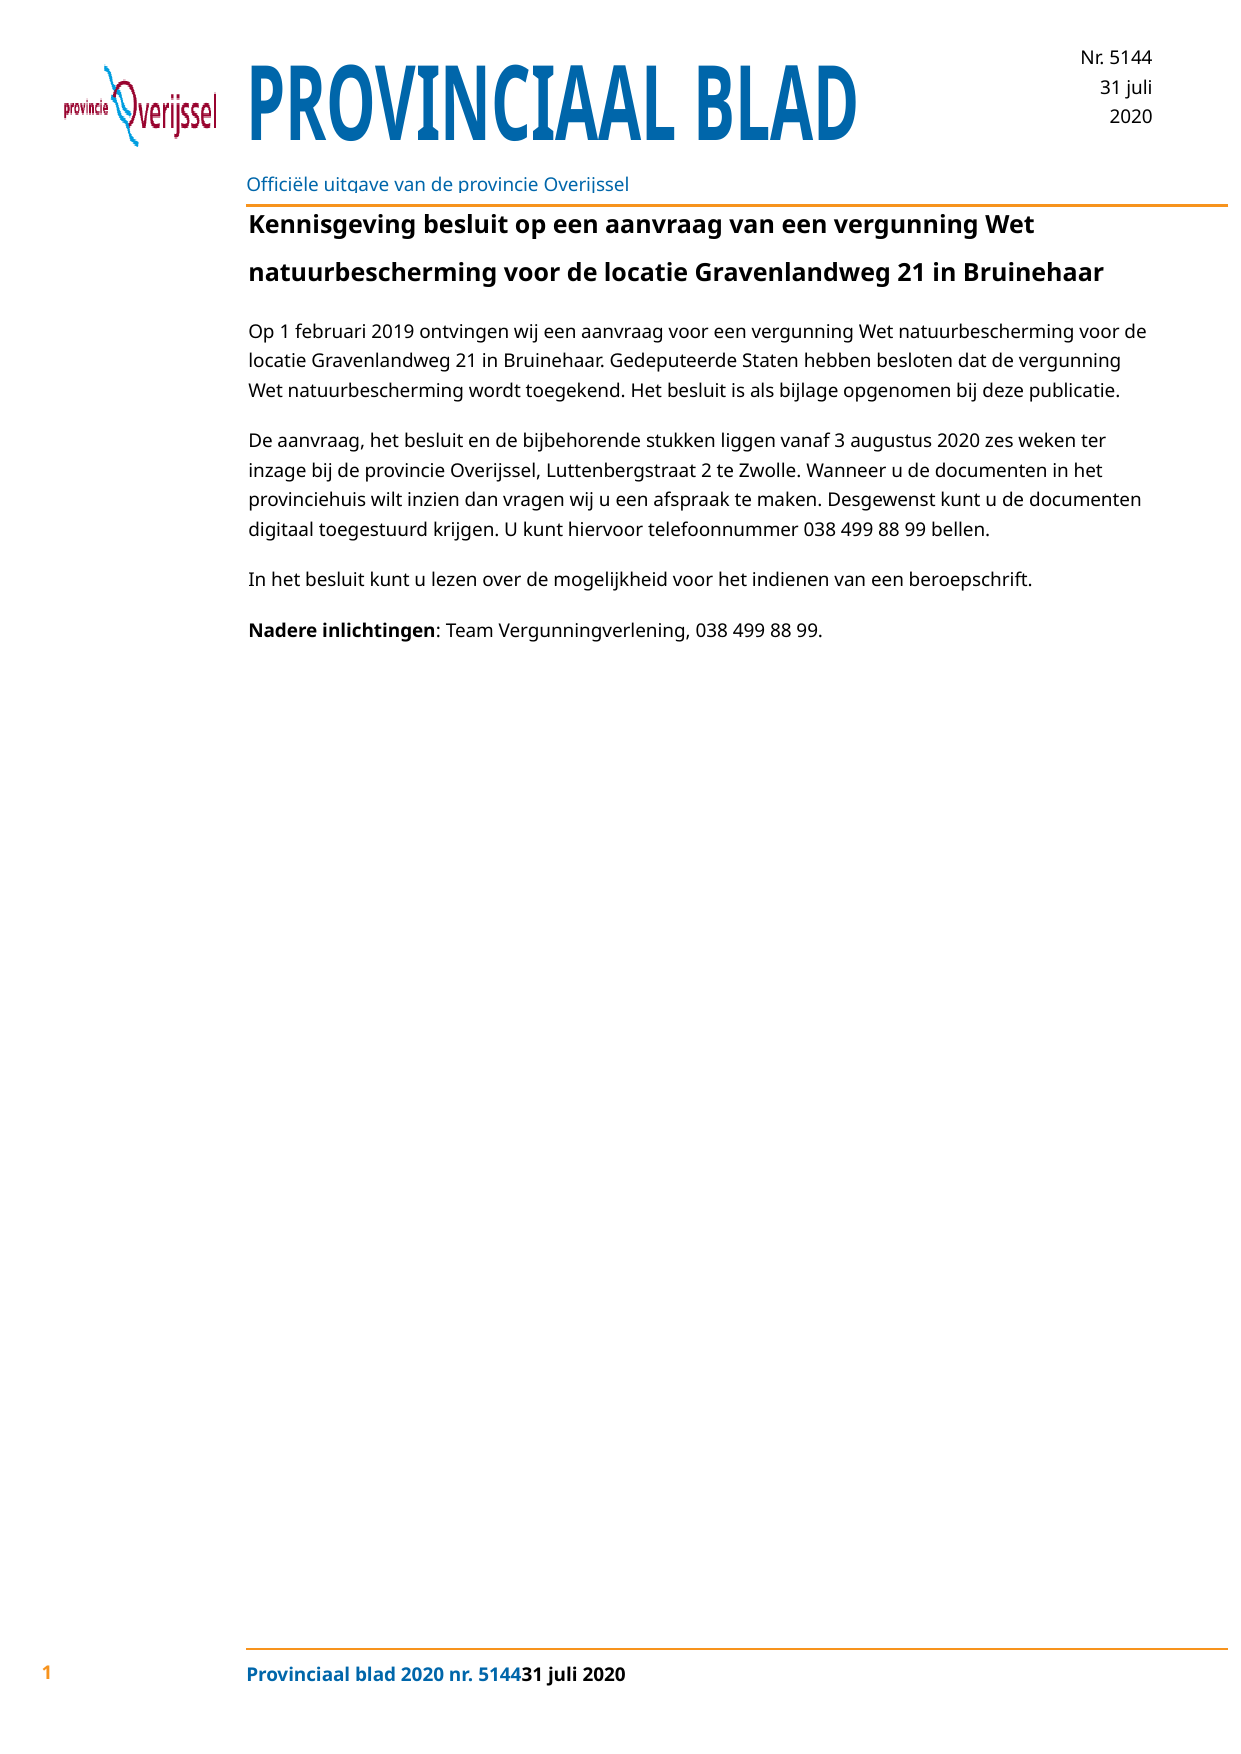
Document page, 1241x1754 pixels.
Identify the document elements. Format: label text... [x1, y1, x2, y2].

picture [41, 47, 231, 172]
text Nadere inlichtingen: Team Vergunningverlening, 038 499 88 99. [248, 617, 1152, 643]
text De aanvraag, het besluit en de bijbehorende stukken liggen vanaf 3 augustus 2020 zes weken ter inzage bij de provincie Overijssel, Luttenbergstraat 2 te Zwolle. Wanneer u de documenten in het provinciehuis wilt inzien dan vragen wij u een afspraak te maken. Desgewenst kunt u de documenten digitaal toegestuurd krijgen. U kunt hiervoor telefoonnummer 038 499 88 99 bellen. [248, 427, 1152, 542]
text Kennisgeving besluit op een aanvraag van een vergunning Wet natuurbescherming voor de locatie Gravenlandweg 21 in Bruinehaar [248, 207, 1152, 288]
text In het besluit kunt u lezen over de mogelijkheid voor het indienen van een beroepschrift. [248, 567, 1152, 592]
text Op 1 februari 2019 ontvingen wij een aanvraag voor een vergunning Wet natuurbescherming voor de locatie Gravenlandweg 21 in Bruinehaar. Gedeputeerde Staten hebben besloten dat de vergunning Wet natuurbescherming wordt toegekend. Het besluit is als bijlage opgenomen bij deze publicatie. [248, 318, 1152, 403]
